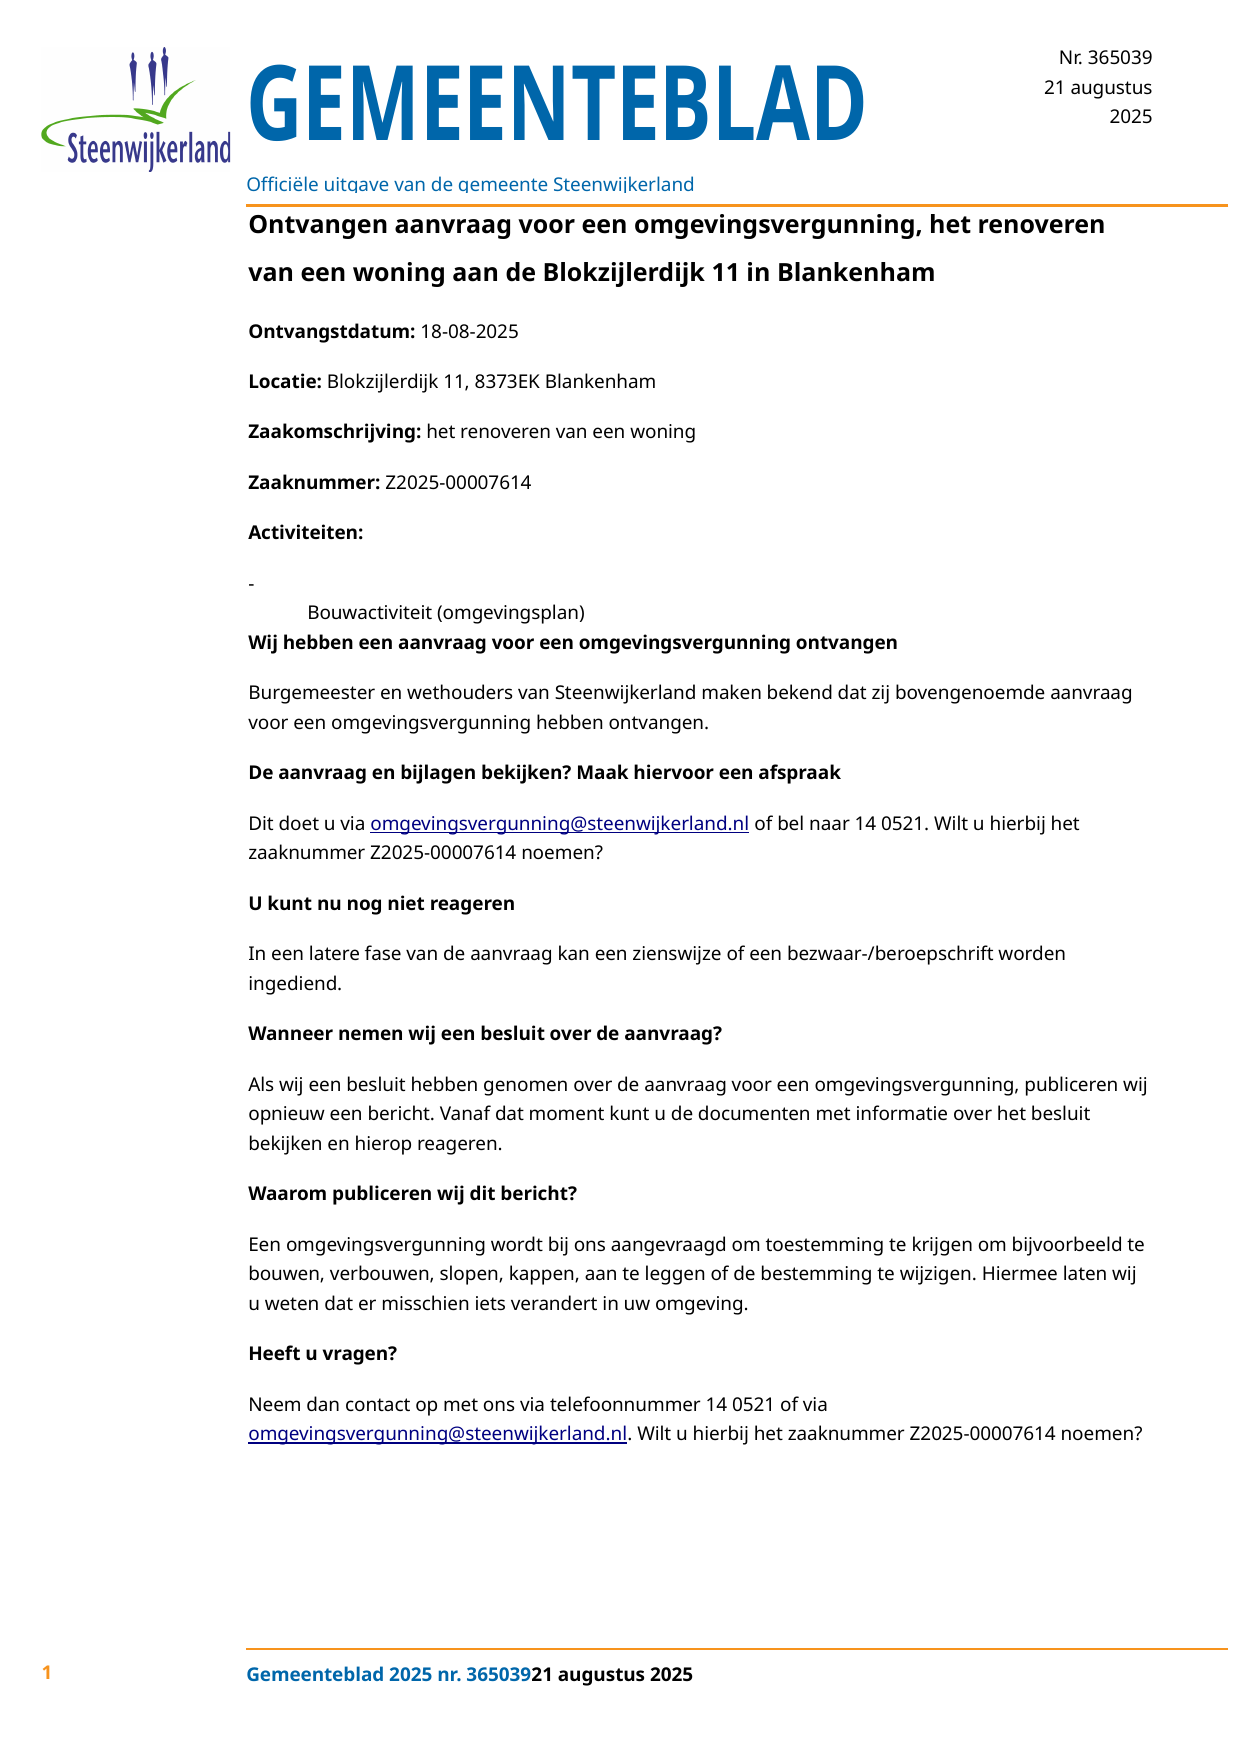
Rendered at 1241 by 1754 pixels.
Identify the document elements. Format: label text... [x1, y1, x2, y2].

text Ontvangen aanvraag voor een omgevingsvergunning, het renoveren van een woning aan de Blokzijlerdijk 11 in Blankenham [248, 207, 1152, 288]
picture [41, 47, 231, 172]
text Wij hebben een aanvraag voor een omgevingsvergunning ontvangen [248, 629, 1152, 655]
text Neem dan contact op met ons via telefoonnummer 14 0521 of via omgevingsvergunning@steenwijkerland.nl. Wilt u hierbij het zaaknummer Z2025-00007614 noemen? [248, 1391, 1152, 1446]
text Activiteiten: [248, 519, 1152, 545]
text Als wij een besluit hebben genomen over de aanvraag voor een omgevingsvergunning, publiceren wij opnieuw een bericht. Vanaf dat moment kunt u de documenten met informatie over het besluit bekijken en hierop reageren. [248, 1071, 1152, 1156]
text Heeft u vragen? [248, 1340, 1152, 1366]
text Zaakomschrijving: het renoveren van een woning [248, 419, 1152, 444]
text In een latere fase van de aanvraag kan een zienswijze of een bezwaar-/beroepschrift worden ingediend. [248, 940, 1152, 996]
text Burgemeester en wethouders van Steenwijkerland maken bekend dat zij bovengenoemde aanvraag voor een omgevingsvergunning hebben ontvangen. [248, 679, 1152, 735]
text Een omgevingsvergunning wordt bij ons aangevraagd om toestemming te krijgen om bijvoorbeeld te bouwen, verbouwen, slopen, kappen, aan te leggen of de bestemming te wijzigen. Hiermee laten wij u weten dat er misschien iets verandert in uw omgeving. [248, 1231, 1152, 1316]
text De aanvraag en bijlagen bekijken? Maak hiervoor een afspraak [248, 759, 1152, 785]
text Waarom publiceren wij dit bericht? [248, 1180, 1152, 1206]
text Locatie: Blokzijlerdijk 11, 8373EK Blankenham [248, 368, 1152, 394]
text Zaaknummer: Z2025-00007614 [248, 469, 1152, 495]
text Wanneer nemen wij een besluit over de aanvraag? [248, 1020, 1152, 1046]
text U kunt nu nog niet reageren [248, 890, 1152, 916]
text Ontvangstdatum: 18-08-2025 [248, 318, 1152, 344]
text Dit doet u via omgevingsvergunning@steenwijkerland.nl of bel naar 14 0521. Wilt u hierbij het zaaknummer Z2025-00007614 noemen? [248, 810, 1152, 865]
list Bouwactiviteit (omgevingsplan) [248, 599, 1152, 625]
